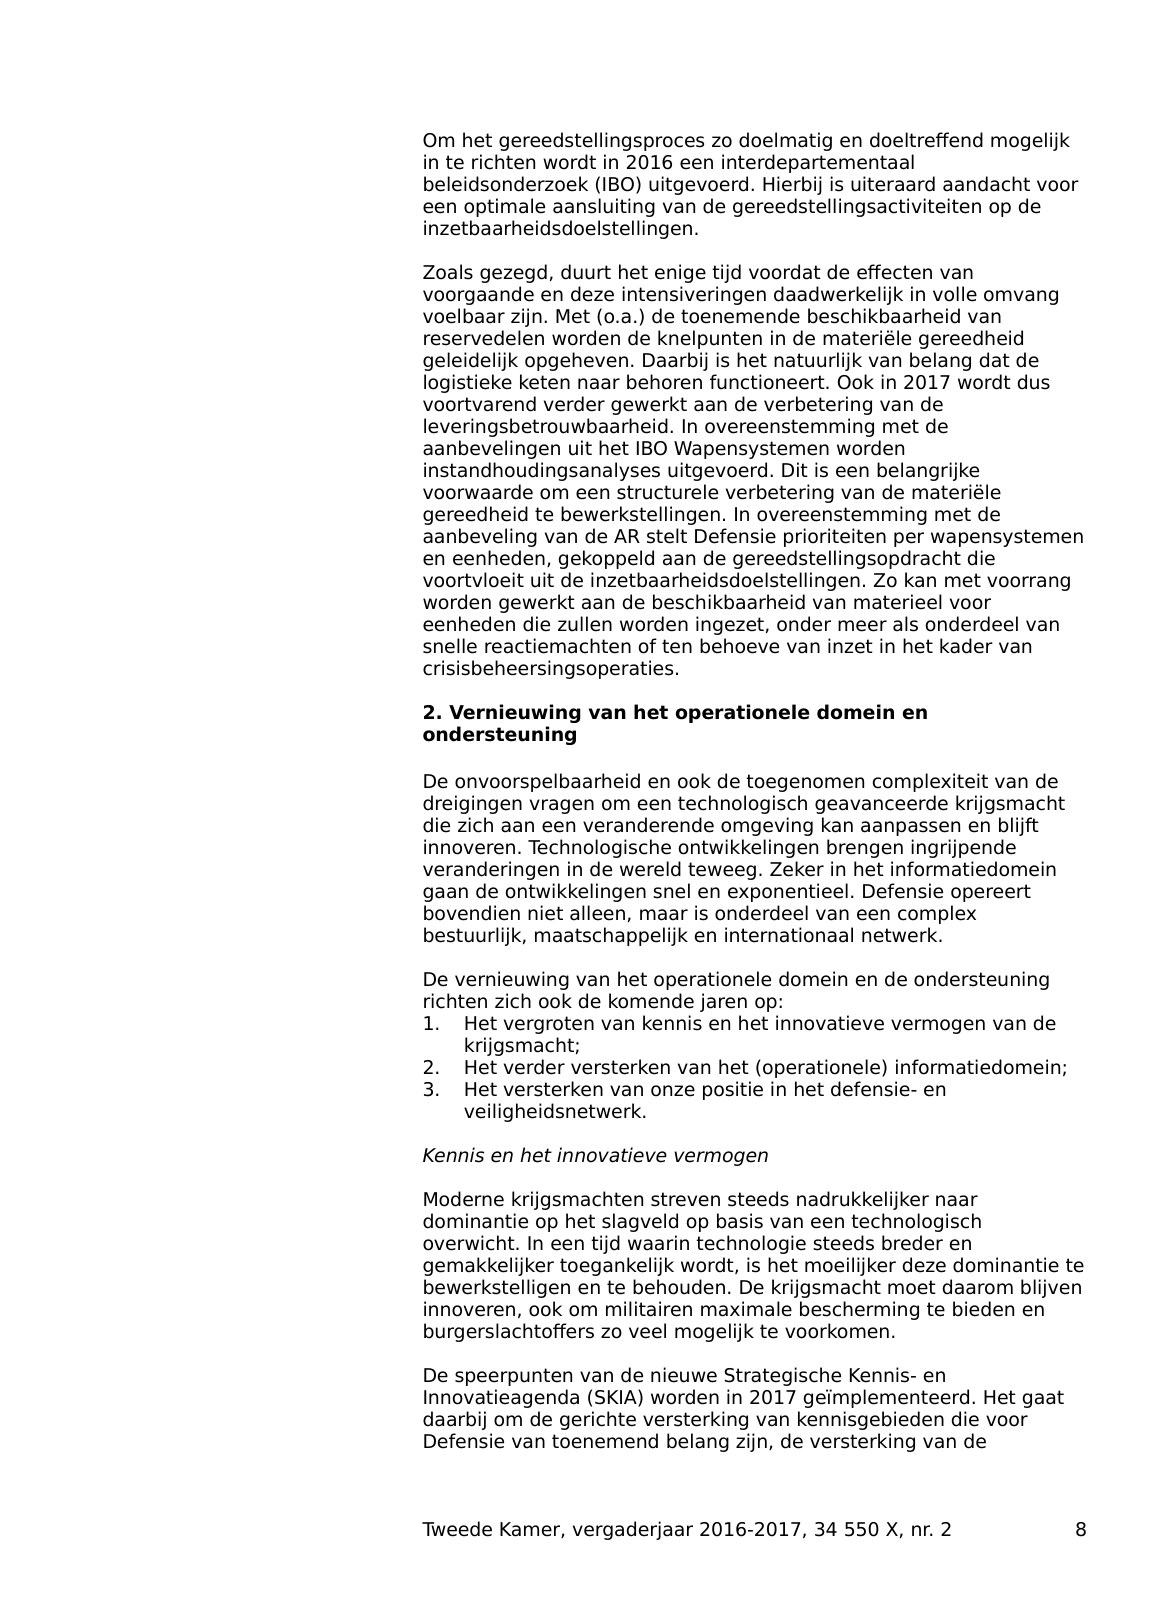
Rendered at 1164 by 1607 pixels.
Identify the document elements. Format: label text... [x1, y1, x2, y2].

text 2. Het verder versterken van het (operationele) informatiedomein; [422, 1057, 1087, 1079]
text De speerpunten van de nieuwe Strategische Kennis- en Innovatieagenda (SKIA) worden in 2017 geïmplementeerd. Het gaat daarbij om de gerichte versterking van kennisgebieden die voor Defensie van toenemend belang zijn, de versterking van de [422, 1365, 1087, 1453]
subtitle 2. Vernieuwing van het operationele domein en ondersteuning [422, 702, 1087, 746]
text De onvoorspelbaarheid en ook de toegenomen complexiteit van de dreigingen vragen om een technologisch geavanceerde krijgsmacht die zich aan een veranderende omgeving kan aanpassen en blijft innoveren. Technologische ontwikkelingen brengen ingrijpende veranderingen in de wereld teweeg. Zeker in het informatiedomein gaan de ontwikkelingen snel en exponentieel. Defensie opereert bovendien niet alleen, maar is onderdeel van een complex bestuurlijk, maatschappelijk en internationaal netwerk. [422, 771, 1087, 947]
text Om het gereedstellingsproces zo doelmatig en doeltreffend mogelijk in te richten wordt in 2016 een interdepartementaal beleidsonderzoek (IBO) uitgevoerd. Hierbij is uiteraard aandacht voor een optimale aansluiting van de gereedstellingsactiviteiten op de inzetbaarheidsdoelstellingen. [422, 130, 1087, 240]
text Moderne krijgsmachten streven steeds nadrukkelijker naar dominantie op het slagveld op basis van een technologisch overwicht. In een tijd waarin technologie steeds breder en gemakkelijker toegankelijk wordt, is het moeilijker deze dominantie te bewerkstelligen en te behouden. De krijgsmacht moet daarom blijven innoveren, ook om militairen maximale bescherming te bieden en burgerslachtoffers zo veel mogelijk te voorkomen. [422, 1189, 1087, 1343]
subtitle Kennis en het innovatieve vermogen [422, 1145, 1087, 1167]
text De vernieuwing van het operationele domein en de ondersteuning richten zich ook de komende jaren op: [422, 969, 1087, 1013]
text 3. Het versterken van onze positie in het defensie- en veiligheidsnetwerk. [422, 1079, 1087, 1123]
text Zoals gezegd, duurt het enige tijd voordat de effecten van voorgaande en deze intensiveringen daadwerkelijk in volle omvang voelbaar zijn. Met (o.a.) de toenemende beschikbaarheid van reservedelen worden de knelpunten in de materiële gereedheid geleidelijk opgeheven. Daarbij is het natuurlijk van belang dat de logistieke keten naar behoren functioneert. Ook in 2017 wordt dus voortvarend verder gewerkt aan de verbetering van de leveringsbetrouwbaarheid. In overeenstemming met de aanbevelingen uit het IBO Wapensystemen worden instandhoudingsanalyses uitgevoerd. Dit is een belangrijke voorwaarde om een structurele verbetering van de materiële gereedheid te bewerkstellingen. In overeenstemming met de aanbeveling van de AR stelt Defensie prioriteiten per wapensystemen en eenheden, gekoppeld aan de gereedstellingsopdracht die voortvloeit uit de inzetbaarheidsdoelstellingen. Zo kan met voorrang worden gewerkt aan de beschikbaarheid van materieel voor eenheden die zullen worden ingezet, onder meer als onderdeel van snelle reactiemachten of ten behoeve van inzet in het kader van crisisbeheersingsoperaties. [422, 262, 1087, 679]
text 1. Het vergroten van kennis en het innovatieve vermogen van de krijgsmacht; [422, 1013, 1087, 1057]
